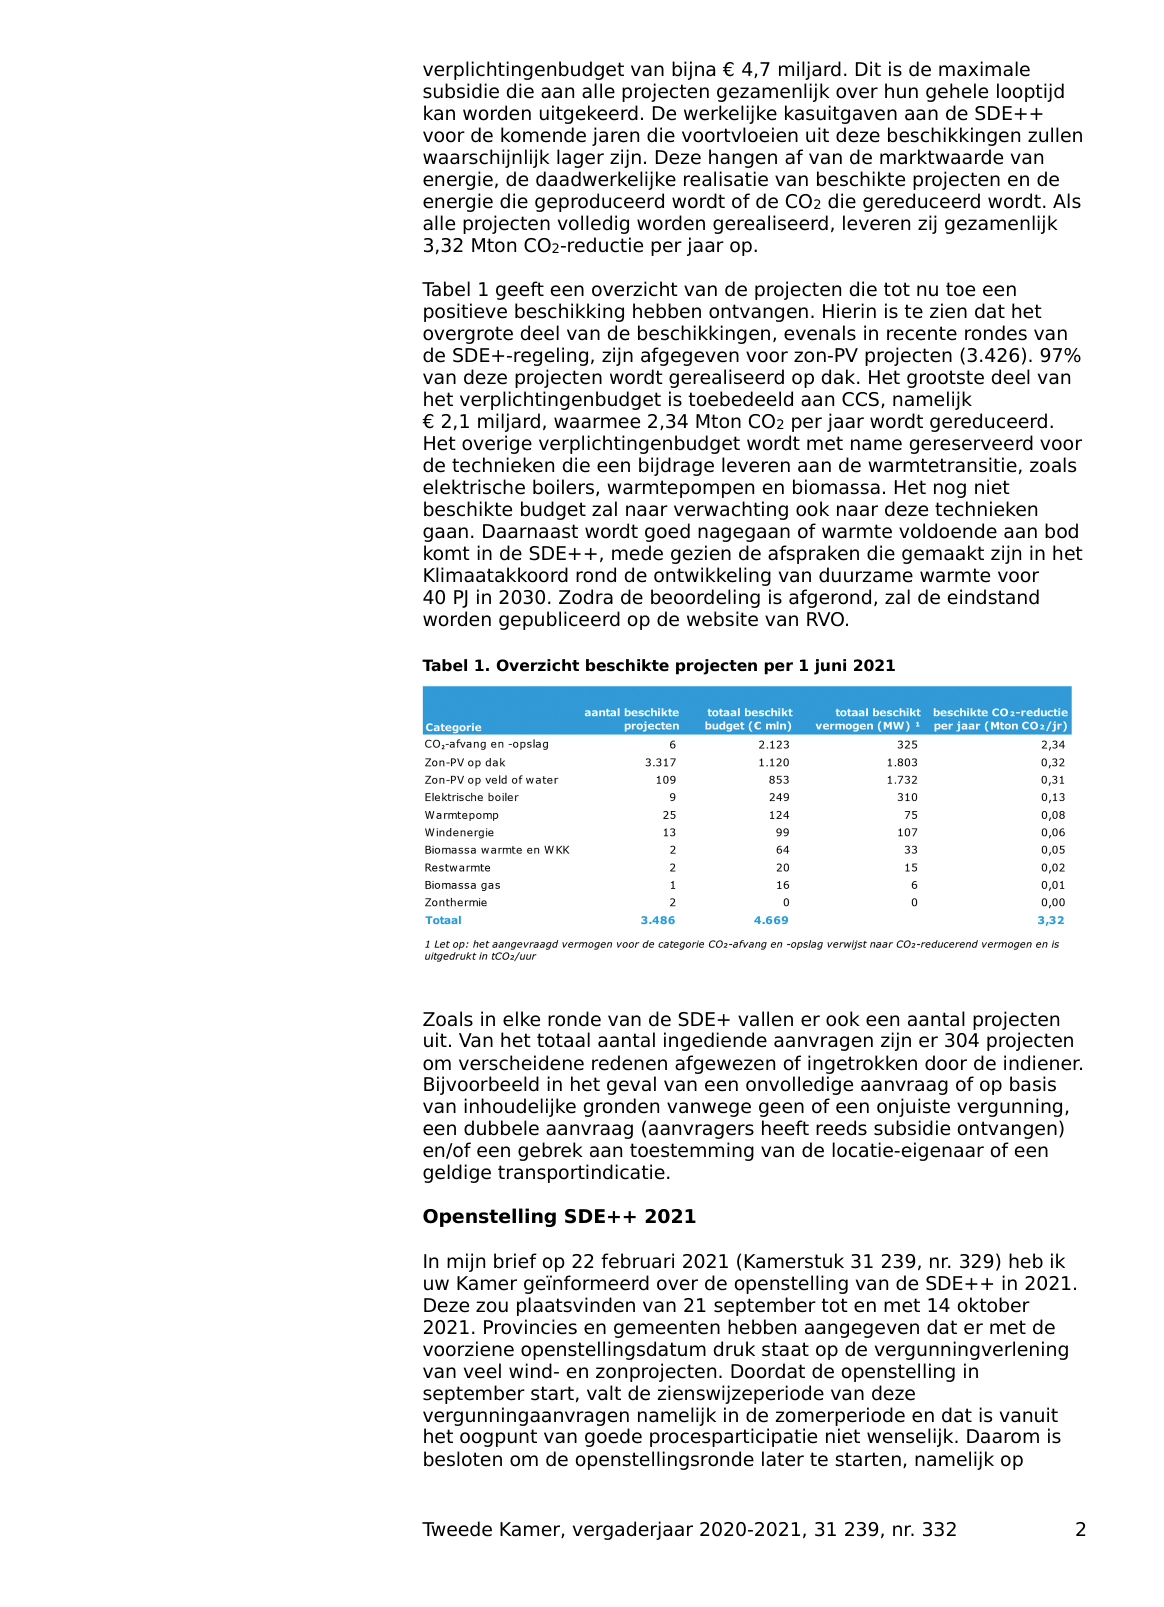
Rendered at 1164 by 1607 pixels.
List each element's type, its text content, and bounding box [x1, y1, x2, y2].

text verplichtingenbudget van bijna € 4,7 miljard. Dit is de maximale subsidie die aan alle projecten gezamenlijk over hun gehele looptijd kan worden uitgekeerd. De werkelijke kasuitgaven aan de SDE++ voor de komende jaren die voortvloeien uit deze beschikkingen zullen waarschijnlijk lager zijn. Deze hangen af van de marktwaarde van energie, de daadwerkelijke realisatie van beschikte projecten en de energie die geproduceerd wordt of de CO2 die gereduceerd wordt. Als alle projecten volledig worden gerealiseerd, leveren zij gezamenlijk 3,32 Mton CO2-reductie per jaar op. [422, 59, 1087, 257]
text Zoals in elke ronde van de SDE+ vallen er ook een aantal projecten uit. Van het totaal aantal ingediende aanvragen zijn er 304 projecten om verscheidene redenen afgewezen of ingetrokken door de indiener. Bijvoorbeeld in het geval van een onvolledige aanvraag of op basis van inhoudelijke gronden vanwege geen of een onjuiste vergunning, een dubbele aanvraag (aanvragers heeft reeds subsidie ontvangen) en/of een gebrek aan toestemming van de locatie-eigenaar of een geldige transportindicatie. [422, 1008, 1087, 1184]
text Tabel 1 geeft een overzicht van de projecten die tot nu toe een positieve beschikking hebben ontvangen. Hierin is te zien dat het overgrote deel van de beschikkingen, evenals in recente rondes van de SDE+-regeling, zijn afgegeven voor zon-PV projecten (3.426). 97% van deze projecten wordt gerealiseerd op dak. Het grootste deel van het verplichtingenbudget is toebedeeld aan CCS, namelijk € 2,1 miljard, waarmee 2,34 Mton CO2 per jaar wordt gereduceerd. Het overige verplichtingenbudget wordt met name gereserveerd voor de technieken die een bijdrage leveren aan de warmtetransitie, zoals elektrische boilers, warmtepompen en biomassa. Het nog niet beschikte budget zal naar verwachting ook naar deze technieken gaan. Daarnaast wordt goed nagegaan of warmte voldoende aan bod komt in de SDE++, mede gezien de afspraken die gemaakt zijn in het Klimaatakkoord rond de ontwikkeling van duurzame warmte voor 40 PJ in 2030. Zodra de beoordeling is afgerond, zal de eindstand worden gepubliceerd op de website van RVO. [422, 279, 1087, 631]
text In mijn brief op 22 februari 2021 (Kamerstuk 31 239, nr. 329) heb ik uw Kamer geïnformeerd over de openstelling van de SDE++ in 2021. Deze zou plaatsvinden van 21 september tot en met 14 oktober 2021. Provincies en gemeenten hebben aangegeven dat er met de voorziene openstellingsdatum druk staat op de vergunningverlening van veel wind- en zonprojecten. Doordat de openstelling in september start, valt de zienswijzeperiode van deze vergunningaanvragen namelijk in de zomerperiode en dat is vanuit het oogpunt van goede procesparticipatie niet wenselijk. Daarom is besloten om de openstellingsronde later te starten, namelijk op [422, 1251, 1087, 1470]
subtitle Openstelling SDE++ 2021 [422, 1206, 1087, 1228]
picture [422, 686, 1072, 965]
text Tabel 1. Overzicht beschikte projecten per 1 juni 2021 [422, 657, 1072, 675]
